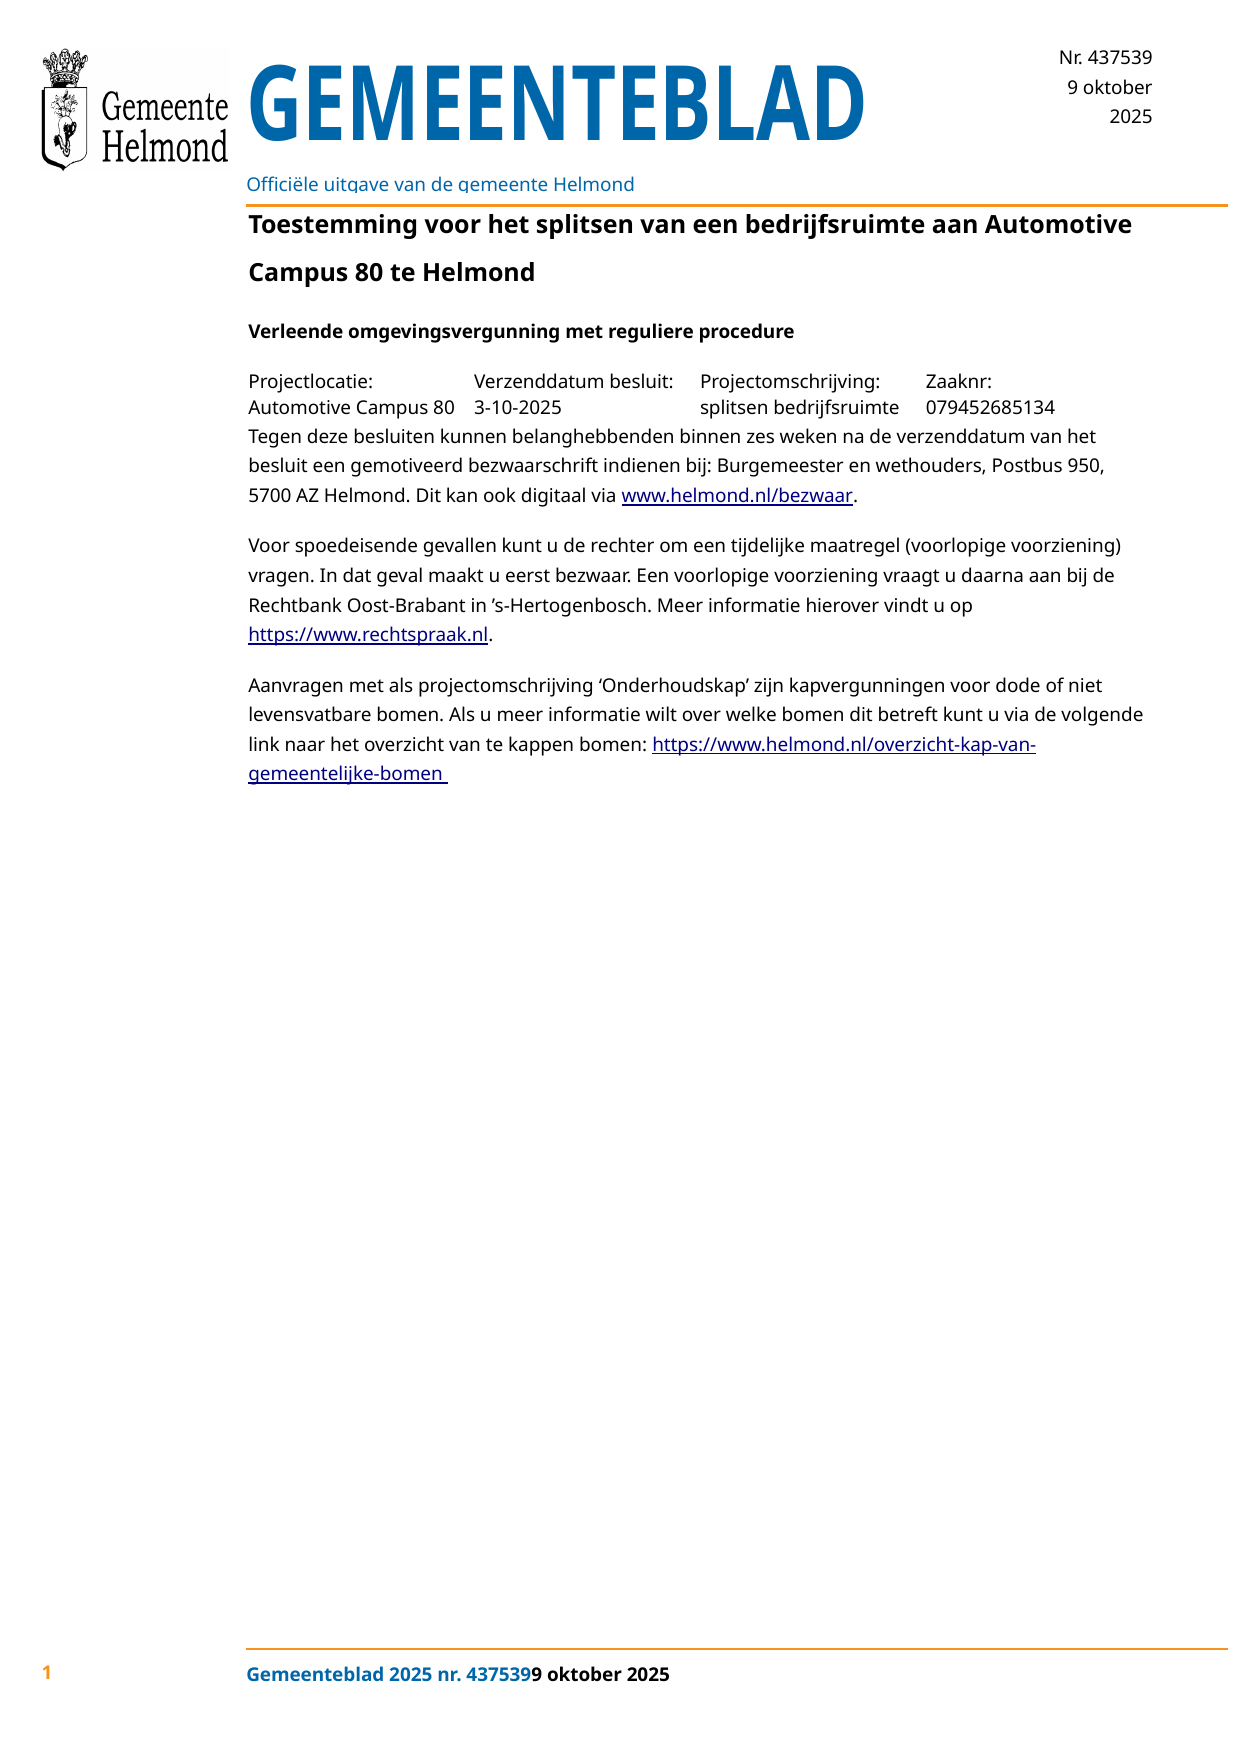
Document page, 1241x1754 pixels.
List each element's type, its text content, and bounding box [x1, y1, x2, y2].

table_cell 079452685134 [926, 394, 1152, 420]
table_header Verzenddatum besluit: [474, 369, 700, 394]
picture [41, 47, 231, 172]
text Aanvragen met als projectomschrijving ‘Onderhoudskap’ zijn kapvergunningen voor dode of niet levensvatbare bomen. Als u meer informatie wilt over welke bomen dit betreft kunt u via de volgende link naar het overzicht van te kappen bomen: https://www.helmond.nl/overzicht-kap-van-gemeentelijke-bomen [248, 672, 1152, 786]
text Verleende omgevingsvergunning met reguliere procedure [248, 318, 1152, 344]
text Voor spoedeisende gevallen kunt u de rechter om een tijdelijke maatregel (voorlopige voorziening) vragen. In dat geval maakt u eerst bezwaar. Een voorlopige voorziening vraagt u daarna aan bij de Rechtbank Oost-Brabant in ’s-Hertogenbosch. Meer informatie hierover vindt u op https://www.rechtspraak.nl. [248, 533, 1152, 647]
text Toestemming voor het splitsen van een bedrijfsruimte aan Automotive Campus 80 te Helmond [248, 207, 1152, 288]
text Tegen deze besluiten kunnen belanghebbenden binnen zes weken na de verzenddatum van het besluit een gemotiveerd bezwaarschrift indienen bij: Burgemeester en wethouders, Postbus 950, 5700 AZ Helmond. Dit kan ook digitaal via www.helmond.nl/bezwaar. [248, 423, 1152, 508]
table_header Projectomschrijving: [700, 369, 926, 394]
table_cell Automotive Campus 80 [248, 394, 474, 420]
table_cell splitsen bedrijfsruimte [700, 394, 926, 420]
table_header Zaaknr: [926, 369, 1152, 394]
table_header Projectlocatie: [248, 369, 474, 394]
table_cell 3-10-2025 [474, 394, 700, 420]
